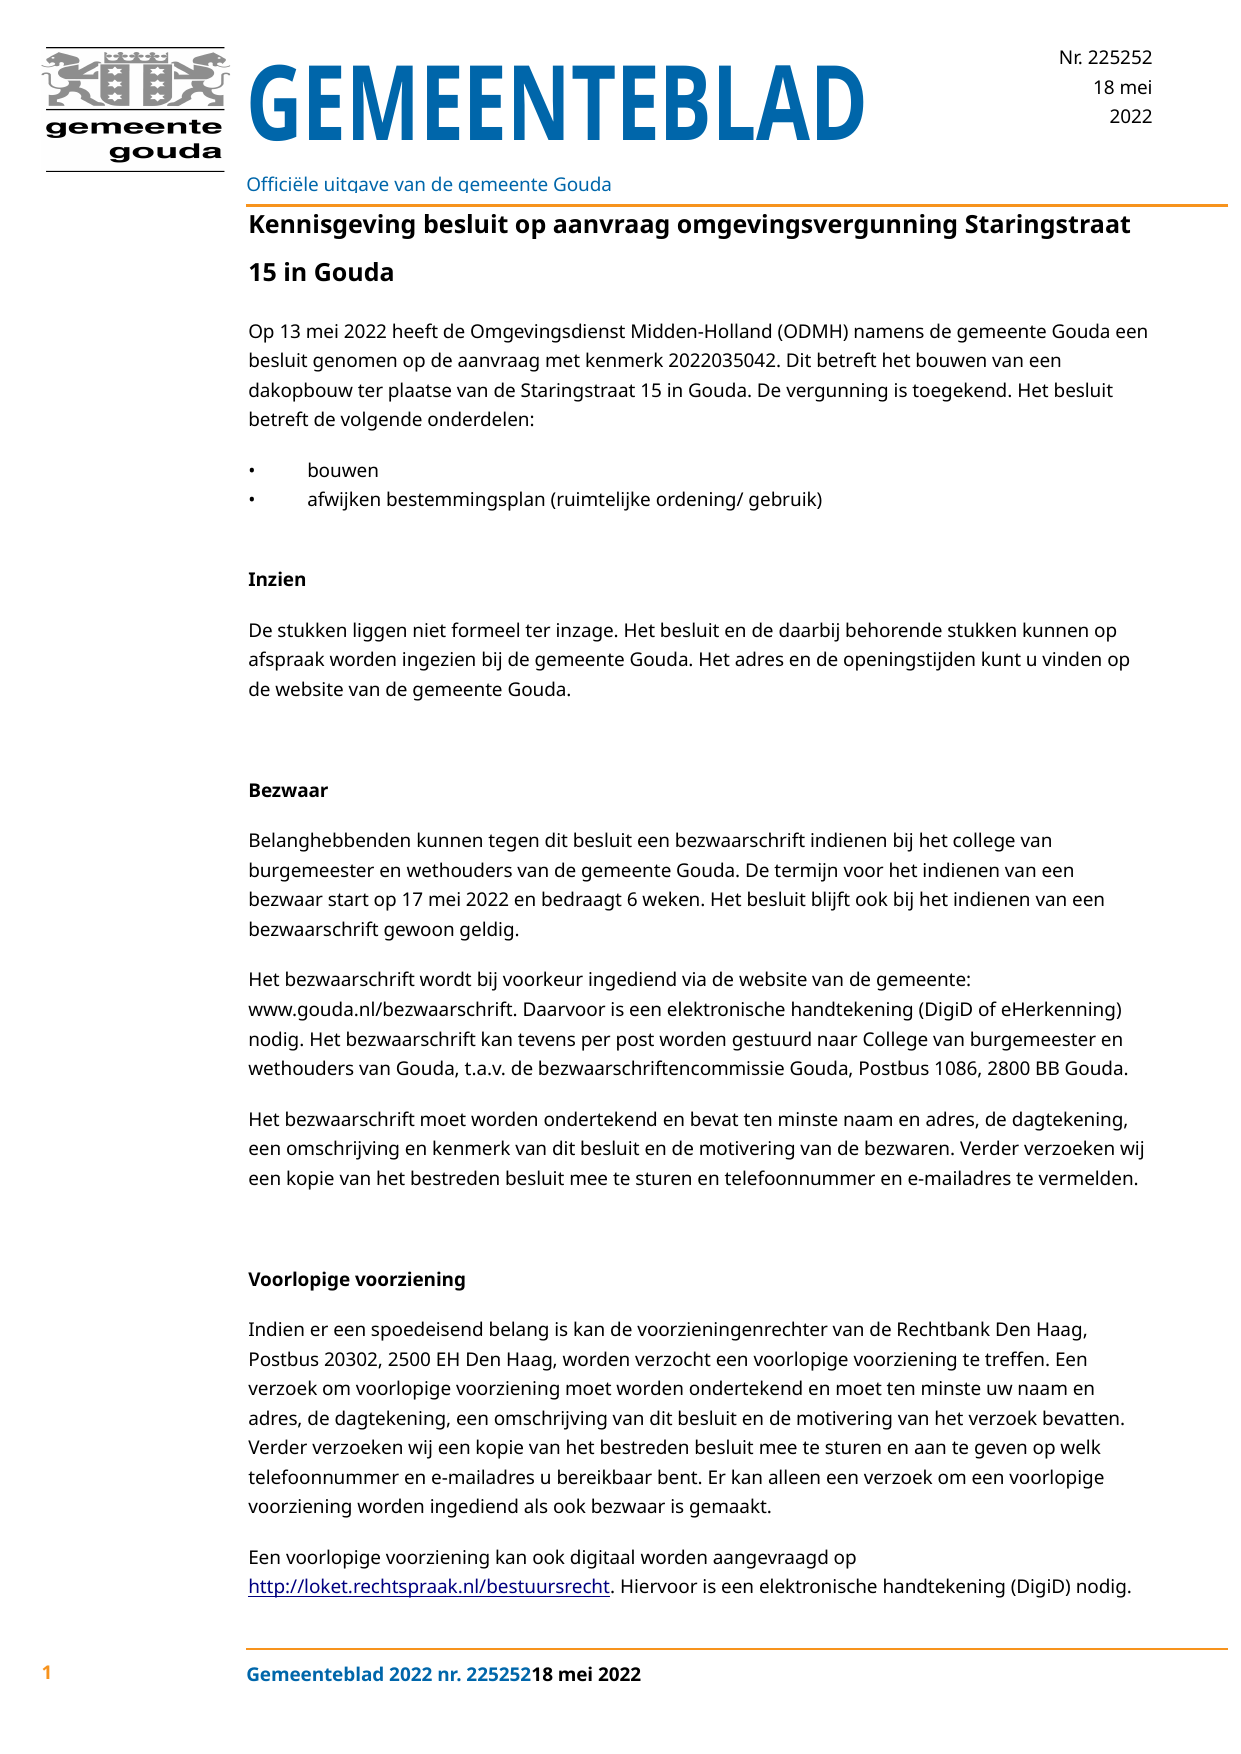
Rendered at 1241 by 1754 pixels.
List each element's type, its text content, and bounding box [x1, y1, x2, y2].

list afwijken bestemmingsplan (ruimtelijke ordening/ gebruik) [248, 487, 1152, 512]
text Het bezwaarschrift wordt bij voorkeur ingediend via de website van de gemeente: www.gouda.nl/bezwaarschrift. Daarvoor is een elektronische handtekening (DigiD of eHerkenning) nodig. Het bezwaarschrift kan tevens per post worden gestuurd naar College van burgemeester en wethouders van Gouda, t.a.v. de bezwaarschriftencommissie Gouda, Postbus 1086, 2800 BB Gouda. [248, 967, 1152, 1081]
text Een voorlopige voorziening kan ook digitaal worden aangevraagd op http://loket.rechtspraak.nl/bestuursrecht. Hiervoor is een elektronische handtekening (DigiD) nodig. [248, 1544, 1152, 1599]
text Indien er een spoedeisend belang is kan de voorzieningenrechter van de Rechtbank Den Haag, Postbus 20302, 2500 EH Den Haag, worden verzocht een voorlopige voorziening te treffen. Een verzoek om voorlopige voorziening moet worden ondertekend en moet ten minste uw naam en adres, de dagtekening, een omschrijving van dit besluit en de motivering van het verzoek bevatten. Verder verzoeken wij een kopie van het bestreden besluit mee te sturen en aan te geven op welk telefoonnummer en e-mailadres u bereikbaar bent. Er kan alleen een verzoek om een voorlopige voorziening worden ingediend als ook bezwaar is gemaakt. [248, 1316, 1152, 1519]
picture [41, 47, 231, 172]
text Kennisgeving besluit op aanvraag omgevingsvergunning Staringstraat 15 in Gouda [248, 207, 1152, 288]
text Het bezwaarschrift moet worden ondertekend en bevat ten minste naam en adres, de dagtekening, een omschrijving en kenmerk van dit besluit en de motivering van de bezwaren. Verder verzoeken wij een kopie van het bestreden besluit mee te sturen en telefoonnummer en e-mailadres te vermelden. [248, 1106, 1152, 1191]
list bouwen [248, 457, 1152, 483]
text Bezwaar [248, 777, 1152, 803]
text Voorlopige voorziening [248, 1266, 1152, 1292]
text De stukken liggen niet formeel ter inzage. Het besluit en de daarbij behorende stukken kunnen op afspraak worden ingezien bij de gemeente Gouda. Het adres en de openingstijden kunt u vinden op de website van de gemeente Gouda. [248, 617, 1152, 702]
text Belanghebbenden kunnen tegen dit besluit een bezwaarschrift indienen bij het college van burgemeester en wethouders van de gemeente Gouda. De termijn voor het indienen van een bezwaar start op 17 mei 2022 en bedraagt 6 weken. Het besluit blijft ook bij het indienen van een bezwaarschrift gewoon geldig. [248, 827, 1152, 942]
text Op 13 mei 2022 heeft de Omgevingsdienst Midden-Holland (ODMH) namens de gemeente Gouda een besluit genomen op de aanvraag met kenmerk 2022035042. Dit betreft het bouwen van een dakopbouw ter plaatse van de Staringstraat 15 in Gouda. De vergunning is toegekend. Het besluit betreft de volgende onderdelen: [248, 318, 1152, 432]
text Inzien [248, 567, 1152, 592]
